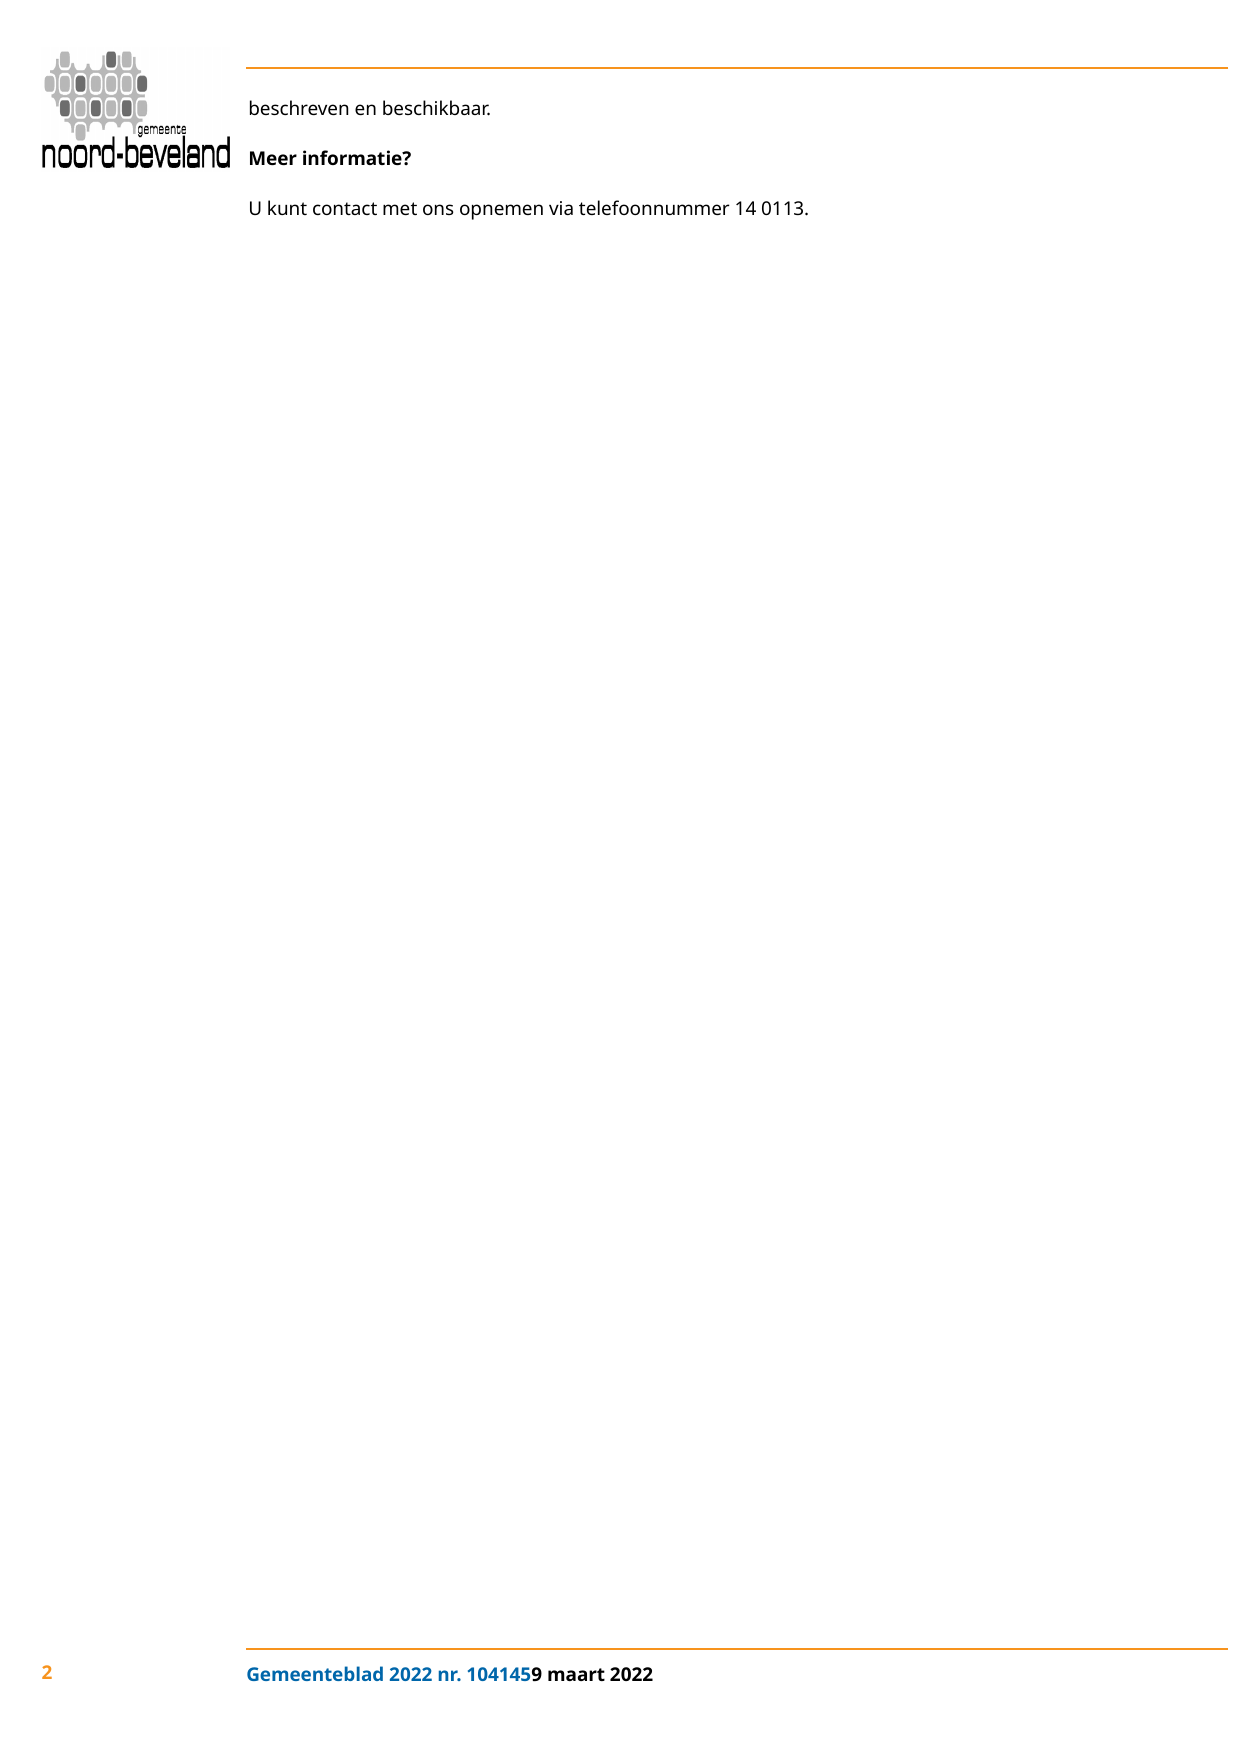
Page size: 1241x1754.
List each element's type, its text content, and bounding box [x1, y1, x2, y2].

picture [41, 47, 231, 172]
text beschreven en beschikbaar. [248, 95, 1152, 121]
text U kunt contact met ons opnemen via telefoonnummer 14 0113. [248, 196, 1152, 221]
text Meer informatie? [248, 145, 1152, 171]
